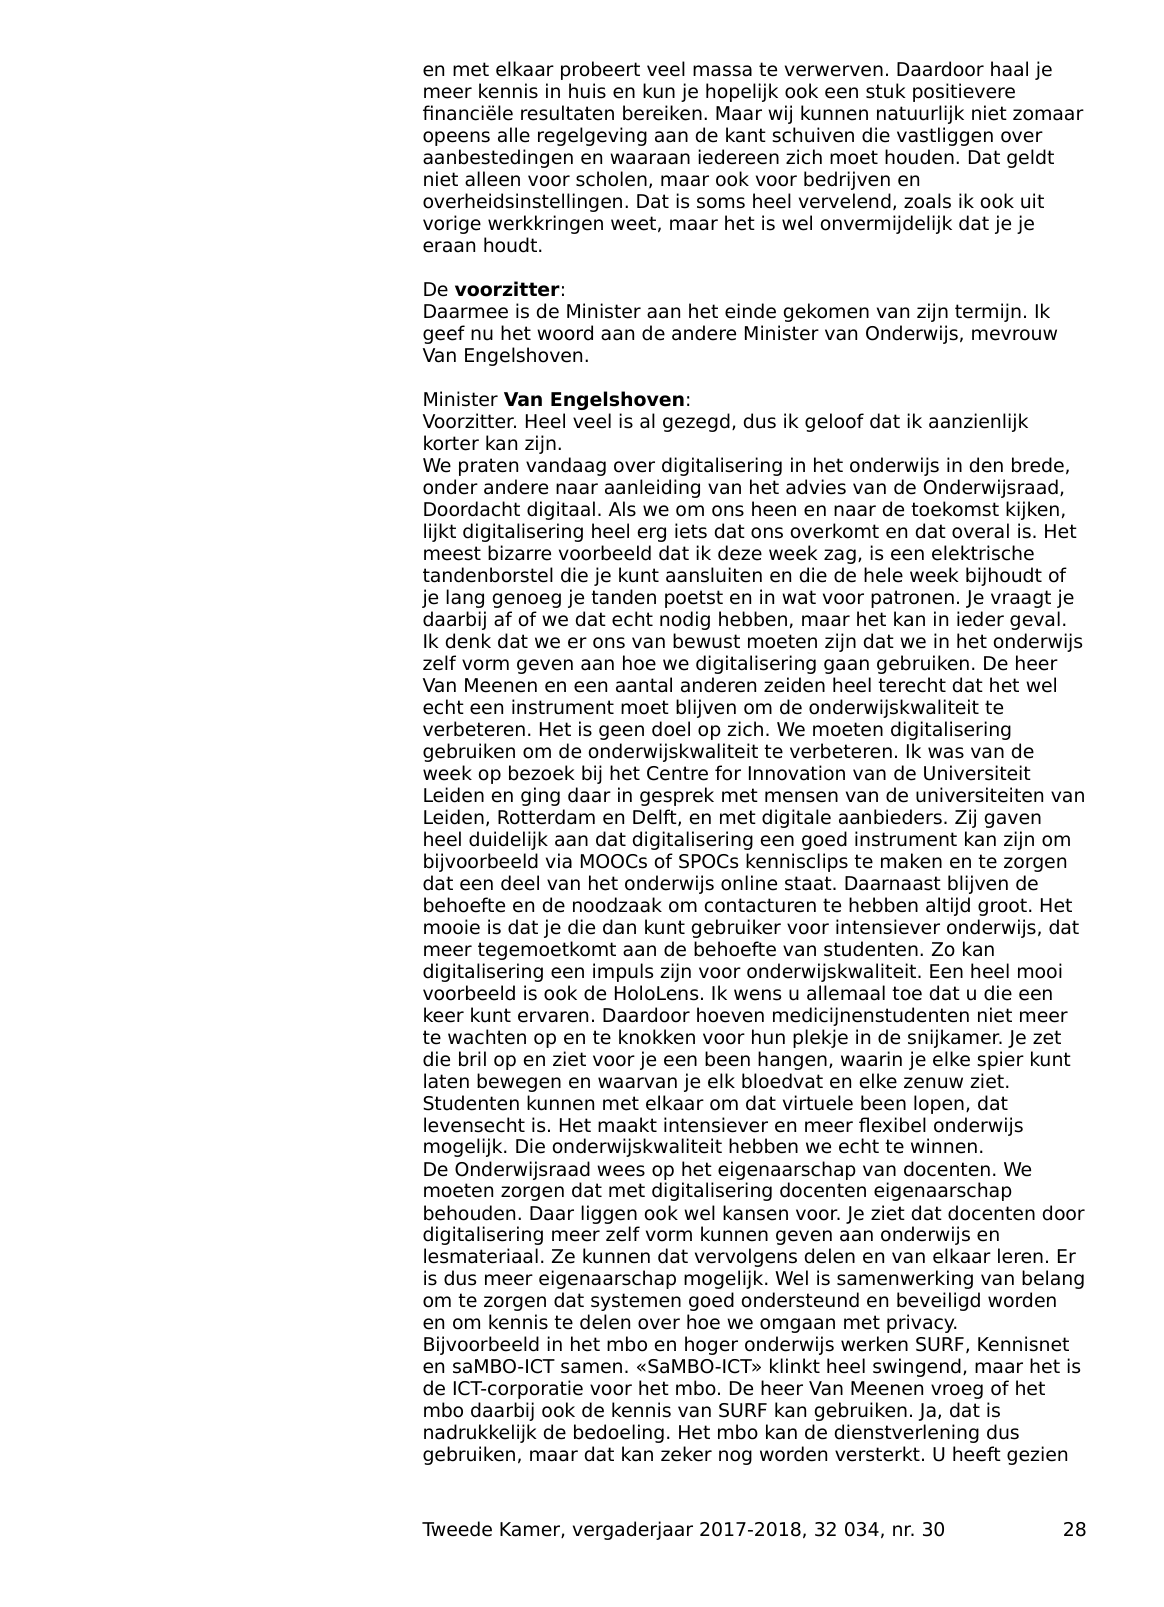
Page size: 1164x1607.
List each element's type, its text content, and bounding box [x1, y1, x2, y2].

text Minister Van Engelshoven: [422, 389, 1087, 411]
text Bijvoorbeeld in het mbo en hoger onderwijs werken SURF, Kennisnet en saMBO-ICT samen. «SaMBO-ICT» klinkt heel swingend, maar het is de ICT-corporatie voor het mbo. De heer Van Meenen vroeg of het mbo daarbij ook de kennis van SURF kan gebruiken. Ja, dat is nadrukkelijk de bedoeling. Het mbo kan de dienstverlening dus gebruiken, maar dat kan zeker nog worden versterkt. U heeft gezien [422, 1334, 1087, 1466]
text Voorzitter. Heel veel is al gezegd, dus ik geloof dat ik aanzienlijk korter kan zijn. [422, 411, 1087, 455]
text We praten vandaag over digitalisering in het onderwijs in den brede, onder andere naar aanleiding van het advies van de Onderwijsraad, Doordacht digitaal. Als we om ons heen en naar de toekomst kijken, lijkt digitalisering heel erg iets dat ons overkomt en dat overal is. Het meest bizarre voorbeeld dat ik deze week zag, is een elektrische tandenborstel die je kunt aansluiten en die de hele week bijhoudt of je lang genoeg je tanden poetst en in wat voor patronen. Je vraagt je daarbij af of we dat echt nodig hebben, maar het kan in ieder geval. [422, 455, 1087, 631]
text en met elkaar probeert veel massa te verwerven. Daardoor haal je meer kennis in huis en kun je hopelijk ook een stuk positievere financiële resultaten bereiken. Maar wij kunnen natuurlijk niet zomaar opeens alle regelgeving aan de kant schuiven die vastliggen over aanbestedingen en waaraan iedereen zich moet houden. Dat geldt niet alleen voor scholen, maar ook voor bedrijven en overheidsinstellingen. Dat is soms heel vervelend, zoals ik ook uit vorige werkkringen weet, maar het is wel onvermijdelijk dat je je eraan houdt. [422, 59, 1087, 257]
text Ik denk dat we er ons van bewust moeten zijn dat we in het onderwijs zelf vorm geven aan hoe we digitalisering gaan gebruiken. De heer Van Meenen en een aantal anderen zeiden heel terecht dat het wel echt een instrument moet blijven om de onderwijskwaliteit te verbeteren. Het is geen doel op zich. We moeten digitalisering gebruiken om de onderwijskwaliteit te verbeteren. Ik was van de week op bezoek bij het Centre for Innovation van de Universiteit Leiden en ging daar in gesprek met mensen van de universiteiten van Leiden, Rotterdam en Delft, en met digitale aanbieders. Zij gaven heel duidelijk aan dat digitalisering een goed instrument kan zijn om bijvoorbeeld via MOOCs of SPOCs kennisclips te maken en te zorgen dat een deel van het onderwijs online staat. Daarnaast blijven de behoefte en de noodzaak om contacturen te hebben altijd groot. Het mooie is dat je die dan kunt gebruiker voor intensiever onderwijs, dat meer tegemoetkomt aan de behoefte van studenten. Zo kan digitalisering een impuls zijn voor onderwijskwaliteit. Een heel mooi voorbeeld is ook de HoloLens. Ik wens u allemaal toe dat u die een keer kunt ervaren. Daardoor hoeven medicijnenstudenten niet meer te wachten op en te knokken voor hun plekje in de snijkamer. Je zet die bril op en ziet voor je een been hangen, waarin je elke spier kunt laten bewegen en waarvan je elk bloedvat en elke zenuw ziet. Studenten kunnen met elkaar om dat virtuele been lopen, dat levensecht is. Het maakt intensiever en meer flexibel onderwijs mogelijk. Die onderwijskwaliteit hebben we echt te winnen. [422, 631, 1087, 1158]
text De voorzitter: [422, 279, 1087, 301]
text Daarmee is de Minister aan het einde gekomen van zijn termijn. Ik geef nu het woord aan de andere Minister van Onderwijs, mevrouw Van Engelshoven. [422, 301, 1087, 367]
text De Onderwijsraad wees op het eigenaarschap van docenten. We moeten zorgen dat met digitalisering docenten eigenaarschap behouden. Daar liggen ook wel kansen voor. Je ziet dat docenten door digitalisering meer zelf vorm kunnen geven aan onderwijs en lesmateriaal. Ze kunnen dat vervolgens delen en van elkaar leren. Er is dus meer eigenaarschap mogelijk. Wel is samenwerking van belang om te zorgen dat systemen goed ondersteund en beveiligd worden en om kennis te delen over hoe we omgaan met privacy. [422, 1158, 1087, 1334]
